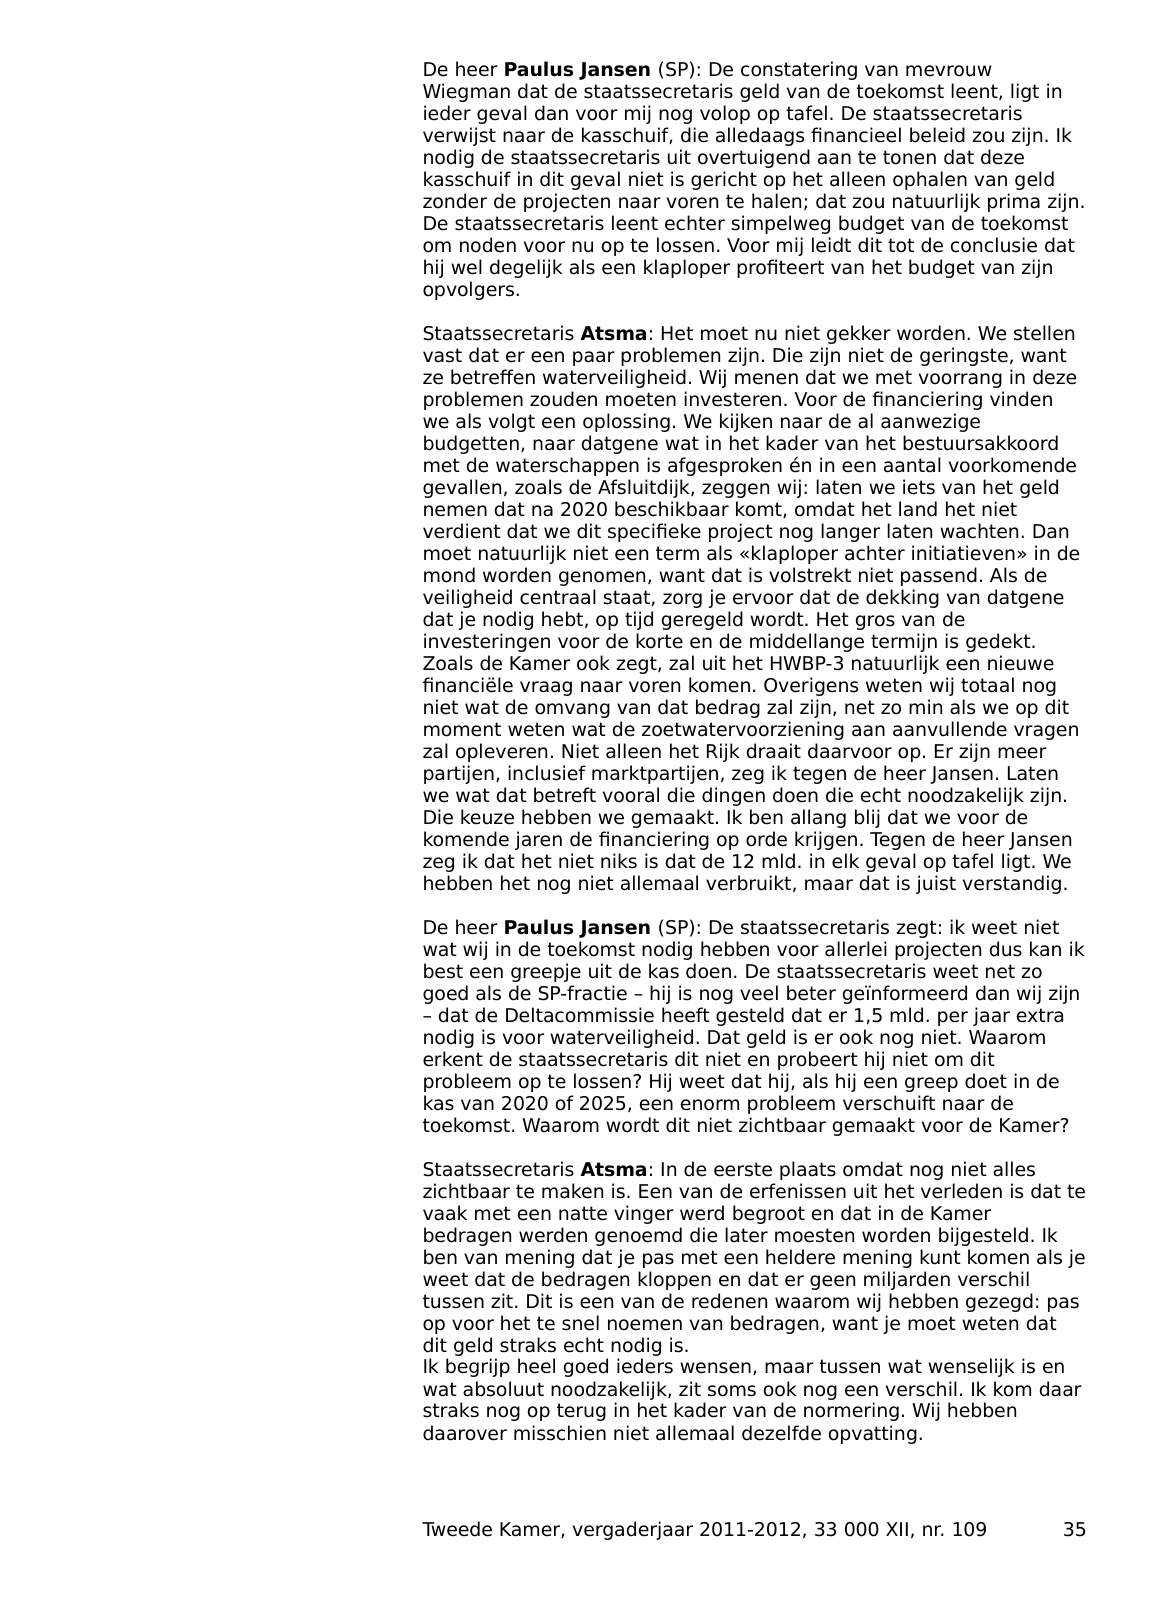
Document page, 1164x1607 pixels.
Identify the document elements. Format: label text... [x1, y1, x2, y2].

text Staatssecretaris Atsma: In de eerste plaats omdat nog niet alles zichtbaar te maken is. Een van de erfenissen uit het verleden is dat te vaak met een natte vinger werd begroot en dat in de Kamer bedragen werden genoemd die later moesten worden bijgesteld. Ik ben van mening dat je pas met een heldere mening kunt komen als je weet dat de bedragen kloppen en dat er geen miljarden verschil tussen zit. Dit is een van de redenen waarom wij hebben gezegd: pas op voor het te snel noemen van bedragen, want je moet weten dat dit geld straks echt nodig is. [422, 1159, 1087, 1356]
text De heer Paulus Jansen (SP): De constatering van mevrouw Wiegman dat de staatssecretaris geld van de toekomst leent, ligt in ieder geval dan voor mij nog volop op tafel. De staatssecretaris verwijst naar de kasschuif, die alledaags financieel beleid zou zijn. Ik nodig de staatssecretaris uit overtuigend aan te tonen dat deze kasschuif in dit geval niet is gericht op het alleen ophalen van geld zonder de projecten naar voren te halen; dat zou natuurlijk prima zijn. De staatssecretaris leent echter simpelweg budget van de toekomst om noden voor nu op te lossen. Voor mij leidt dit tot de conclusie dat hij wel degelijk als een klaploper profiteert van het budget van zijn opvolgers. [422, 59, 1087, 301]
text De heer Paulus Jansen (SP): De staatssecretaris zegt: ik weet niet wat wij in de toekomst nodig hebben voor allerlei projecten dus kan ik best een greepje uit de kas doen. De staatssecretaris weet net zo goed als de SP-fractie – hij is nog veel beter geïnformeerd dan wij zijn – dat de Deltacommissie heeft gesteld dat er 1,5 mld. per jaar extra nodig is voor waterveiligheid. Dat geld is er ook nog niet. Waarom erkent de staatssecretaris dit niet en probeert hij niet om dit probleem op te lossen? Hij weet dat hij, als hij een greep doet in de kas van 2020 of 2025, een enorm probleem verschuift naar de toekomst. Waarom wordt dit niet zichtbaar gemaakt voor de Kamer? [422, 917, 1087, 1136]
text Staatssecretaris Atsma: Het moet nu niet gekker worden. We stellen vast dat er een paar problemen zijn. Die zijn niet de geringste, want ze betreffen waterveiligheid. Wij menen dat we met voorrang in deze problemen zouden moeten investeren. Voor de financiering vinden we als volgt een oplossing. We kijken naar de al aanwezige budgetten, naar datgene wat in het kader van het bestuursakkoord met de waterschappen is afgesproken én in een aantal voorkomende gevallen, zoals de Afsluitdijk, zeggen wij: laten we iets van het geld nemen dat na 2020 beschikbaar komt, omdat het land het niet verdient dat we dit specifieke project nog langer laten wachten. Dan moet natuurlijk niet een term als «klaploper achter initiatieven» in de mond worden genomen, want dat is volstrekt niet passend. Als de veiligheid centraal staat, zorg je ervoor dat de dekking van datgene dat je nodig hebt, op tijd geregeld wordt. Het gros van de investeringen voor de korte en de middellange termijn is gedekt. Zoals de Kamer ook zegt, zal uit het HWBP-3 natuurlijk een nieuwe financiële vraag naar voren komen. Overigens weten wij totaal nog niet wat de omvang van dat bedrag zal zijn, net zo min als we op dit moment weten wat de zoetwatervoorziening aan aanvullende vragen zal opleveren. Niet alleen het Rijk draait daarvoor op. Er zijn meer partijen, inclusief marktpartijen, zeg ik tegen de heer Jansen. Laten we wat dat betreft vooral die dingen doen die echt noodzakelijk zijn. Die keuze hebben we gemaakt. Ik ben allang blij dat we voor de komende jaren de financiering op orde krijgen. Tegen de heer Jansen zeg ik dat het niet niks is dat de 12 mld. in elk geval op tafel ligt. We hebben het nog niet allemaal verbruikt, maar dat is juist verstandig. [422, 323, 1087, 894]
text Ik begrijp heel goed ieders wensen, maar tussen wat wenselijk is en wat absoluut noodzakelijk, zit soms ook nog een verschil. Ik kom daar straks nog op terug in het kader van de normering. Wij hebben daarover misschien niet allemaal dezelfde opvatting. [422, 1356, 1087, 1444]
